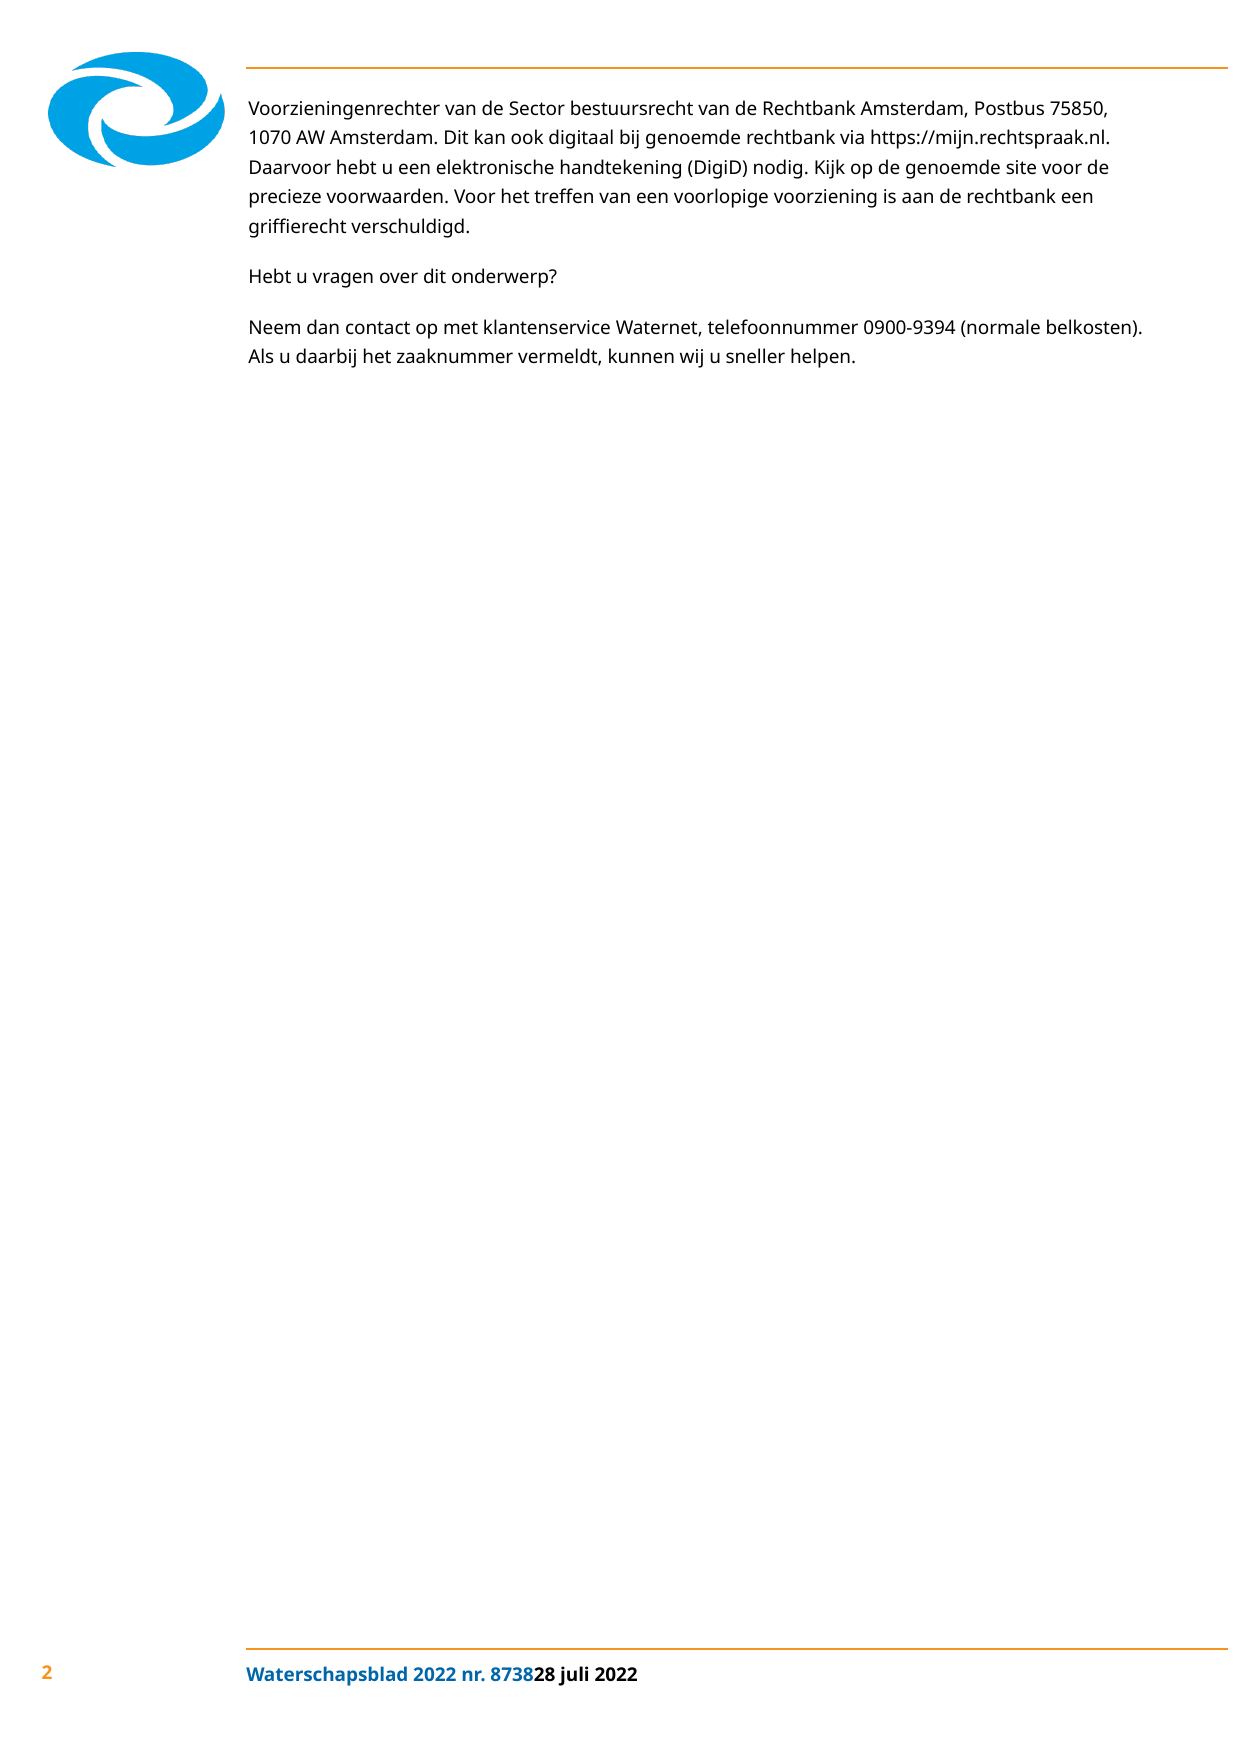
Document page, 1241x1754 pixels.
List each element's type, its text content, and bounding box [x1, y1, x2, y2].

text Voorzieningenrechter van de Sector bestuursrecht van de Rechtbank Amsterdam, Postbus 75850, 1070 AW Amsterdam. Dit kan ook digitaal bij genoemde rechtbank via https://mijn.rechtspraak.nl. Daarvoor hebt u een elektronische handtekening (DigiD) nodig. Kijk op de genoemde site voor de precieze voorwaarden. Voor het treffen van een voorlopige voorziening is aan de rechtbank een griffierecht verschuldigd. [248, 95, 1152, 239]
text Neem dan contact op met klantenservice Waternet, telefoonnummer 0900-9394 (normale belkosten). Als u daarbij het zaaknummer vermeldt, kunnen wij u sneller helpen. [248, 314, 1152, 369]
picture [41, 47, 231, 172]
text Hebt u vragen over dit onderwerp? [248, 263, 1152, 289]
